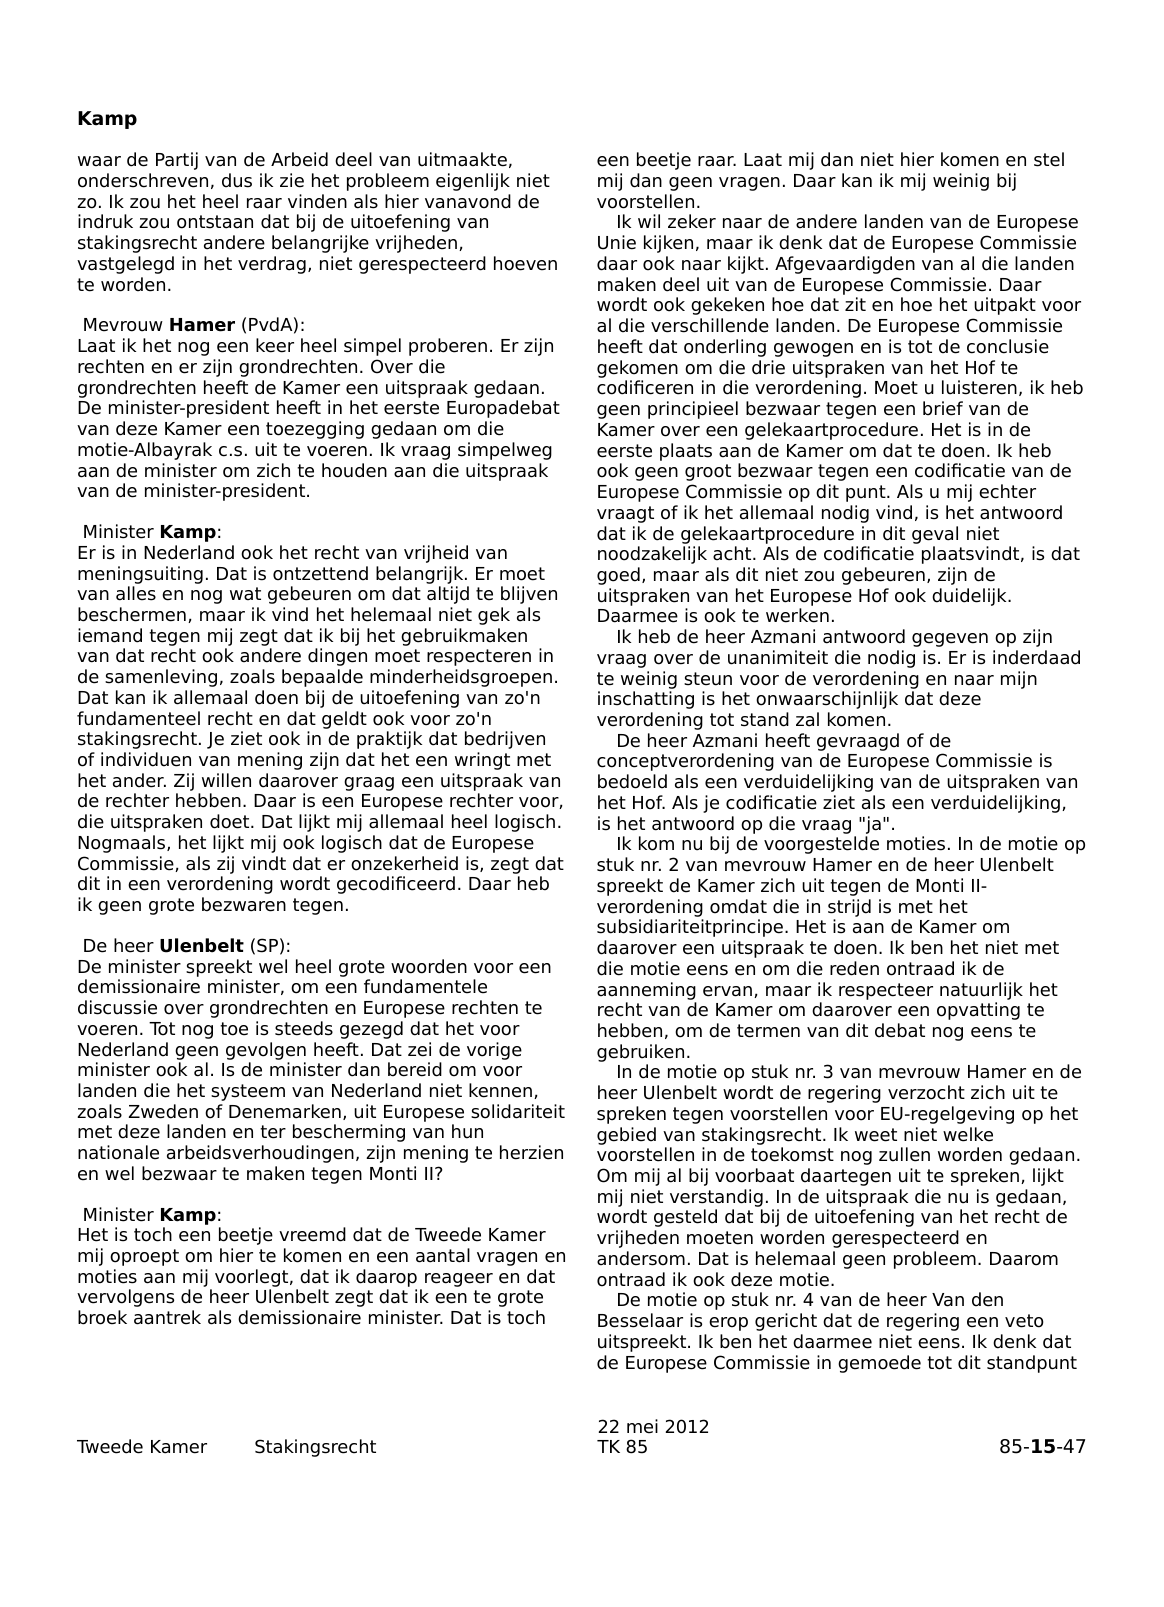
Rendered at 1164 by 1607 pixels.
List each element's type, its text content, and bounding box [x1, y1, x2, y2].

text De minister spreekt wel heel grote woorden voor een demissionaire minister, om een fundamentele discussie over grondrechten en Europese rechten te voeren. Tot nog toe is steeds gezegd dat het voor Nederland geen gevolgen heeft. Dat zei de vorige minister ook al. Is de minister dan bereid om voor landen die het systeem van Nederland niet kennen, zoals Zweden of Denemarken, uit Europese solidariteit met deze landen en ter bescherming van hun nationale arbeidsverhoudingen, zijn mening te herzien en wel bezwaar te maken tegen Monti II? [77, 956, 567, 1184]
text Laat ik het nog een keer heel simpel proberen. Er zijn rechten en er zijn grondrechten. Over die grondrechten heeft de Kamer een uitspraak gedaan. De minister-president heeft in het eerste Europadebat van deze Kamer een toezegging gedaan om die motie-Albayrak c.s. uit te voeren. Ik vraag simpelweg aan de minister om zich te houden aan die uitspraak van de minister-president. [77, 336, 567, 502]
text Minister Kamp: [77, 522, 567, 543]
text De heer Azmani heeft gevraagd of de conceptverordening van de Europese Commissie is bedoeld als een verduidelijking van de uitspraken van het Hof. Als je codificatie ziet als een verduidelijking, is het antwoord op die vraag "ja". [596, 731, 1087, 834]
text Minister Kamp: [77, 1204, 567, 1225]
text De heer Ulenbelt (SP): [77, 936, 567, 956]
text In de motie op stuk nr. 3 van mevrouw Hamer en de heer Ulenbelt wordt de regering verzocht zich uit te spreken tegen voorstellen voor EU-regelgeving op het gebied van stakingsrecht. Ik weet niet welke voorstellen in de toekomst nog zullen worden gedaan. Om mij al bij voorbaat daartegen uit te spreken, lijkt mij niet verstandig. In de uitspraak die nu is gedaan, wordt gesteld dat bij de uitoefening van het recht de vrijheden moeten worden gerespecteerd en andersom. Dat is helemaal geen probleem. Daarom ontraad ik ook deze motie. [596, 1062, 1087, 1290]
text waar de Partij van de Arbeid deel van uitmaakte, onderschreven, dus ik zie het probleem eigenlijk niet zo. Ik zou het heel raar vinden als hier vanavond de indruk zou ontstaan dat bij de uitoefening van stakingsrecht andere belangrijke vrijheden, vastgelegd in het verdrag, niet gerespecteerd hoeven te worden. [77, 150, 567, 295]
text Ik wil zeker naar de andere landen van de Europese Unie kijken, maar ik denk dat de Europese Commissie daar ook naar kijkt. Afgevaardigden van al die landen maken deel uit van de Europese Commissie. Daar wordt ook gekeken hoe dat zit en hoe het uitpakt voor al die verschillende landen. De Europese Commissie heeft dat onderling gewogen en is tot de conclusie gekomen om die drie uitspraken van het Hof te codificeren in die verordening. Moet u luisteren, ik heb geen principieel bezwaar tegen een brief van de Kamer over een gelekaartprocedure. Het is in de eerste plaats aan de Kamer om dat te doen. Ik heb ook geen groot bezwaar tegen een codificatie van de Europese Commissie op dit punt. Als u mij echter vraagt of ik het allemaal nodig vind, is het antwoord dat ik de gelekaartprocedure in dit geval niet noodzakelijk acht. Als de codificatie plaatsvindt, is dat goed, maar als dit niet zou gebeuren, zijn de uitspraken van het Europese Hof ook duidelijk. Daarmee is ook te werken. [596, 212, 1087, 627]
text Mevrouw Hamer (PvdA): [77, 315, 567, 336]
text een beetje raar. Laat mij dan niet hier komen en stel mij dan geen vragen. Daar kan ik mij weinig bij voorstellen. [596, 150, 1087, 212]
text Het is toch een beetje vreemd dat de Tweede Kamer mij oproept om hier te komen en een aantal vragen en moties aan mij voorlegt, dat ik daarop reageer en dat vervolgens de heer Ulenbelt zegt dat ik een te grote broek aantrek als demissionaire minister. Dat is toch [77, 1225, 567, 1329]
text Ik kom nu bij de voorgestelde moties. In de motie op stuk nr. 2 van mevrouw Hamer en de heer Ulenbelt spreekt de Kamer zich uit tegen de Monti II-verordening omdat die in strijd is met het subsidiariteitprincipe. Het is aan de Kamer om daarover een uitspraak te doen. Ik ben het niet met die motie eens en om die reden ontraad ik de aanneming ervan, maar ik respecteer natuurlijk het recht van de Kamer om daarover een opvatting te hebben, om de termen van dit debat nog eens te gebruiken. [596, 834, 1087, 1062]
text De motie op stuk nr. 4 van de heer Van den Besselaar is erop gericht dat de regering een veto uitspreekt. Ik ben het daarmee niet eens. Ik denk dat de Europese Commissie in gemoede tot dit standpunt [596, 1290, 1087, 1373]
text Ik heb de heer Azmani antwoord gegeven op zijn vraag over de unanimiteit die nodig is. Er is inderdaad te weinig steun voor de verordening en naar mijn inschatting is het onwaarschijnlijk dat deze verordening tot stand zal komen. [596, 627, 1087, 731]
text Er is in Nederland ook het recht van vrijheid van meningsuiting. Dat is ontzettend belangrijk. Er moet van alles en nog wat gebeuren om dat altijd te blijven beschermen, maar ik vind het helemaal niet gek als iemand tegen mij zegt dat ik bij het gebruikmaken van dat recht ook andere dingen moet respecteren in de samenleving, zoals bepaalde minderheidsgroepen. Dat kan ik allemaal doen bij de uitoefening van zo'n fundamenteel recht en dat geldt ook voor zo'n stakingsrecht. Je ziet ook in de praktijk dat bedrijven of individuen van mening zijn dat het een wringt met het ander. Zij willen daarover graag een uitspraak van de rechter hebben. Daar is een Europese rechter voor, die uitspraken doet. Dat lijkt mij allemaal heel logisch. Nogmaals, het lijkt mij ook logisch dat de Europese Commissie, als zij vindt dat er onzekerheid is, zegt dat dit in een verordening wordt gecodificeerd. Daar heb ik geen grote bezwaren tegen. [77, 543, 567, 916]
